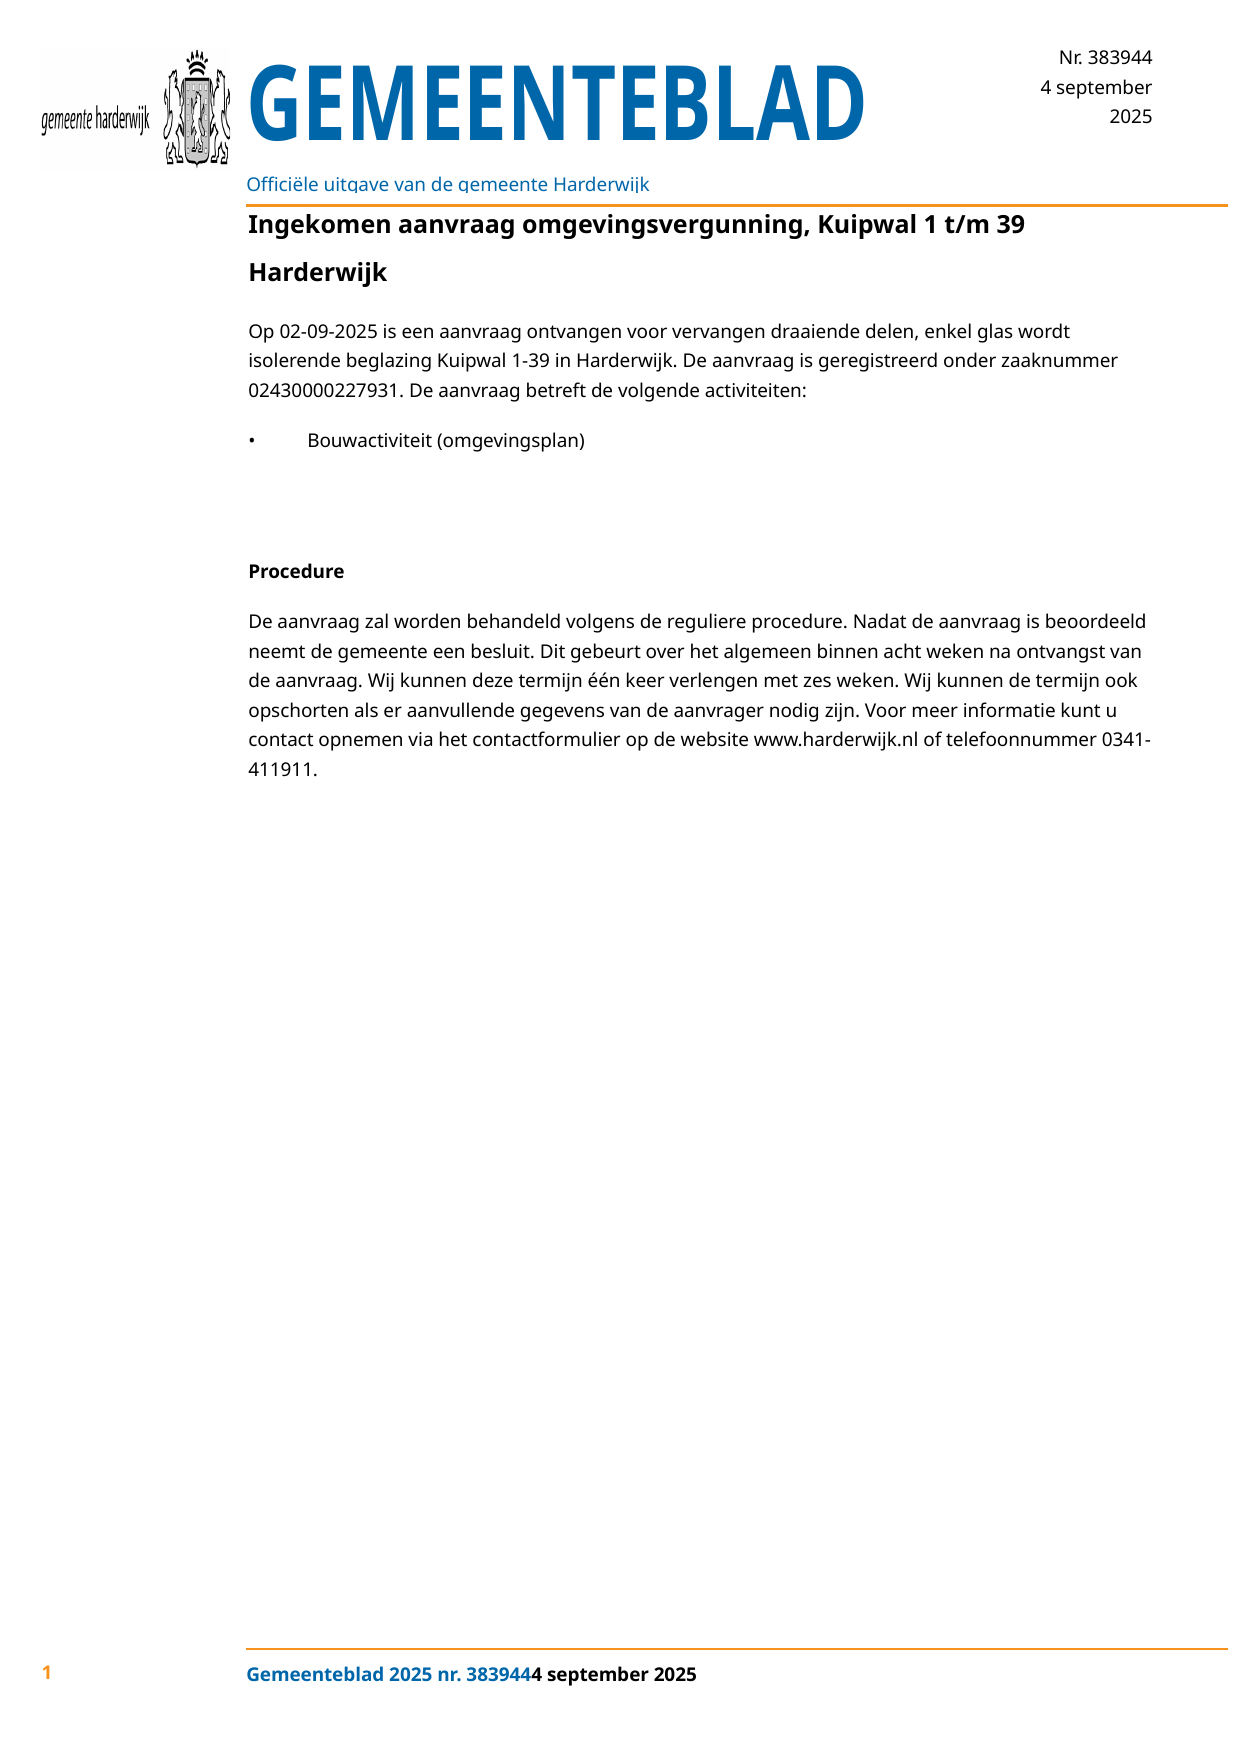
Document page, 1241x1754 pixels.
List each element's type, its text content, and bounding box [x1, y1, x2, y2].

text Ingekomen aanvraag omgevingsvergunning, Kuipwal 1 t/m 39 Harderwijk [248, 207, 1152, 288]
list Bouwactiviteit (omgevingsplan) [248, 427, 1152, 453]
picture [41, 47, 231, 172]
text Op 02-09-2025 is een aanvraag ontvangen voor vervangen draaiende delen, enkel glas wordt isolerende beglazing Kuipwal 1-39 in Harderwijk. De aanvraag is geregistreerd onder zaaknummer 02430000227931. De aanvraag betreft de volgende activiteiten: [248, 318, 1152, 403]
text De aanvraag zal worden behandeld volgens de reguliere procedure. Nadat de aanvraag is beoordeeld neemt de gemeente een besluit. Dit gebeurt over het algemeen binnen acht weken na ontvangst van de aanvraag. Wij kunnen deze termijn één keer verlengen met zes weken. Wij kunnen de termijn ook opschorten als er aanvullende gegevens van de aanvrager nodig zijn. Voor meer informatie kunt u contact opnemen via het contactformulier op de website www.harderwijk.nl of telefoonnummer 0341-411911. [248, 608, 1152, 782]
text Procedure [248, 558, 1152, 584]
